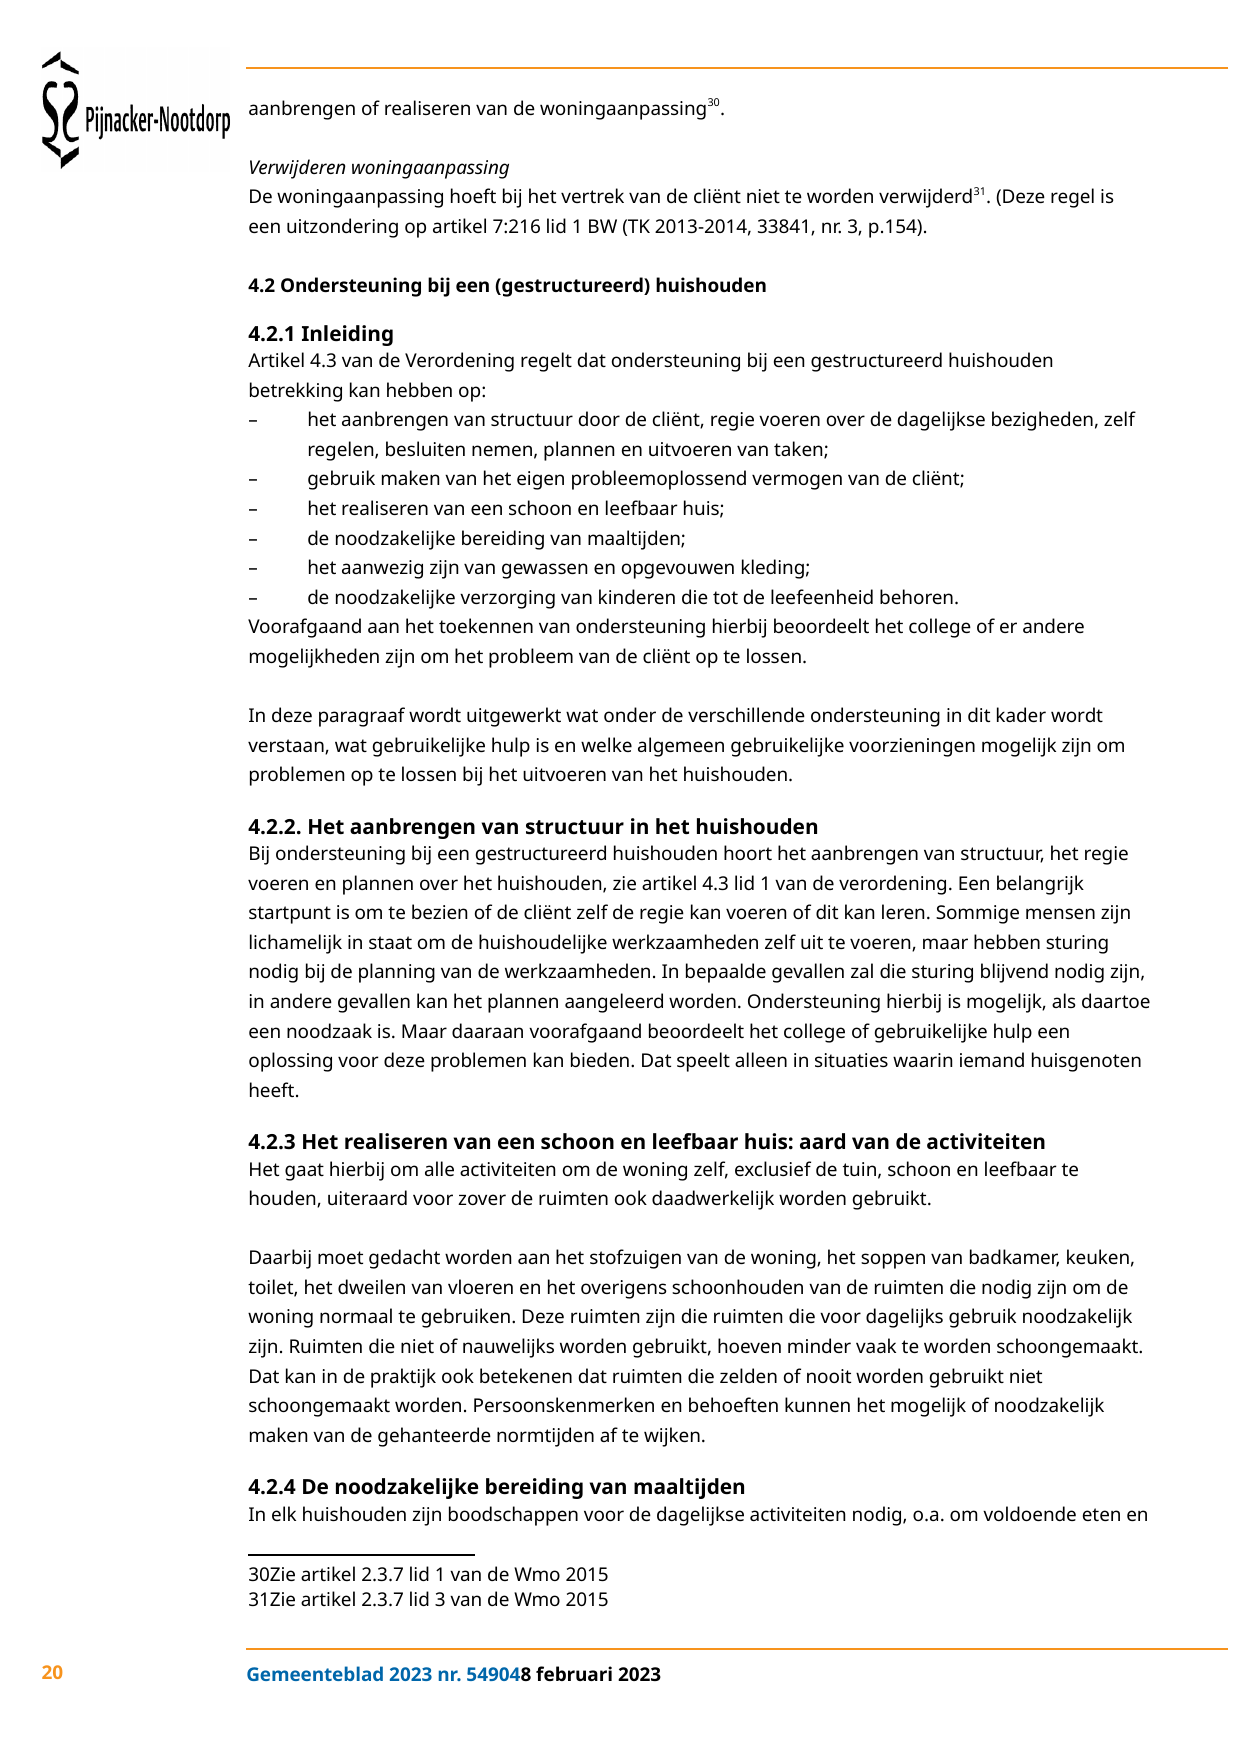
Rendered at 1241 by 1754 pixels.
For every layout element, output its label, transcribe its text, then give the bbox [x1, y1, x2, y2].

text 4.2.1 Inleiding [248, 319, 1152, 347]
text Zie artikel 2.3.7 lid 3 van de Wmo 2015 [248, 1586, 1152, 1612]
list gebruik maken van het eigen probleemoplossend vermogen van de cliënt; [248, 466, 1152, 491]
text Voorafgaand aan het toekennen van ondersteuning hierbij beoordeelt het college of er andere mogelijkheden zijn om het probleem van de cliënt op te lossen. [248, 613, 1152, 669]
list de noodzakelijke bereiding van maaltijden; [248, 525, 1152, 551]
text 4.2 Ondersteuning bij een (gestructureerd) huishouden [248, 272, 1152, 298]
text Bij ondersteuning bij een gestructureerd huishouden hoort het aanbrengen van structuur, het regie voeren en plannen over het huishouden, zie artikel 4.3 lid 1 van de verordening. Een belangrijk startpunt is om te bezien of de cliënt zelf de regie kan voeren of dit kan leren. Sommige mensen zijn lichamelijk in staat om de huishoudelijke werkzaamheden zelf uit te voeren, maar hebben sturing nodig bij de planning van de werkzaamheden. In bepaalde gevallen zal die sturing blijvend nodig zijn, in andere gevallen kan het plannen aangeleerd worden. Ondersteuning hierbij is mogelijk, als daartoe een noodzaak is. Maar daaraan voorafgaand beoordeelt het college of gebruikelijke hulp een oplossing voor deze problemen kan bieden. Dat speelt alleen in situaties waarin iemand huisgenoten heeft. [248, 840, 1152, 1103]
list het aanwezig zijn van gewassen en opgevouwen kleding; [248, 554, 1152, 580]
text 4.2.3 Het realiseren van een schoon en leefbaar huis: aard van de activiteiten [248, 1127, 1152, 1156]
text Het gaat hierbij om alle activiteiten om de woning zelf, exclusief de tuin, schoon en leefbaar te houden, uiteraard voor zover de ruimten ook daadwerkelijk worden gebruikt. [248, 1156, 1152, 1211]
text De woningaanpassing hoeft bij het vertrek van de cliënt niet te worden verwijderd. (Deze regel is een uitzondering op artikel 7:216 lid 1 BW (TK 2013-2014, 33841, nr. 3, p.154). [248, 183, 1152, 239]
text 4.2.4 De noodzakelijke bereiding van maaltijden [248, 1472, 1152, 1501]
text In elk huishouden zijn boodschappen voor de dagelijkse activiteiten nodig, o.a. om voldoende eten en [248, 1501, 1152, 1527]
list de noodzakelijke verzorging van kinderen die tot de leefeenheid behoren. [248, 584, 1152, 610]
text In deze paragraaf wordt uitgewerkt wat onder de verschillende ondersteuning in dit kader wordt verstaan, wat gebruikelijke hulp is en welke algemeen gebruikelijke voorzieningen mogelijk zijn om problemen op te lossen bij het uitvoeren van het huishouden. [248, 702, 1152, 787]
list het aanbrengen van structuur door de cliënt, regie voeren over de dagelijkse bezigheden, zelf regelen, besluiten nemen, plannen en uitvoeren van taken; [248, 406, 1152, 462]
text Artikel 4.3 van de Verordening regelt dat ondersteuning bij een gestructureerd huishouden betrekking kan hebben op: [248, 347, 1152, 403]
text Zie artikel 2.3.7 lid 1 van de Wmo 2015 [248, 1561, 1152, 1586]
text 4.2.2. Het aanbrengen van structuur in het huishouden [248, 812, 1152, 840]
text Verwijderen woningaanpassing [248, 154, 1152, 180]
text Daarbij moet gedacht worden aan het stofzuigen van de woning, het soppen van badkamer, keuken, toilet, het dweilen van vloeren en het overigens schoonhouden van de ruimten die nodig zijn om de woning normaal te gebruiken. Deze ruimten zijn die ruimten die voor dagelijks gebruik noodzakelijk zijn. Ruimten die niet of nauwelijks worden gebruikt, hoeven minder vaak te worden schoongemaakt. Dat kan in de praktijk ook betekenen dat ruimten die zelden of nooit worden gebruikt niet schoongemaakt worden. Persoonskenmerken en behoeften kunnen het mogelijk of noodzakelijk maken van de gehanteerde normtijden af te wijken. [248, 1244, 1152, 1448]
picture [41, 47, 231, 172]
text aanbrengen of realiseren van de woningaanpassing. [248, 95, 1152, 121]
list het realiseren van een schoon en leefbaar huis; [248, 495, 1152, 521]
